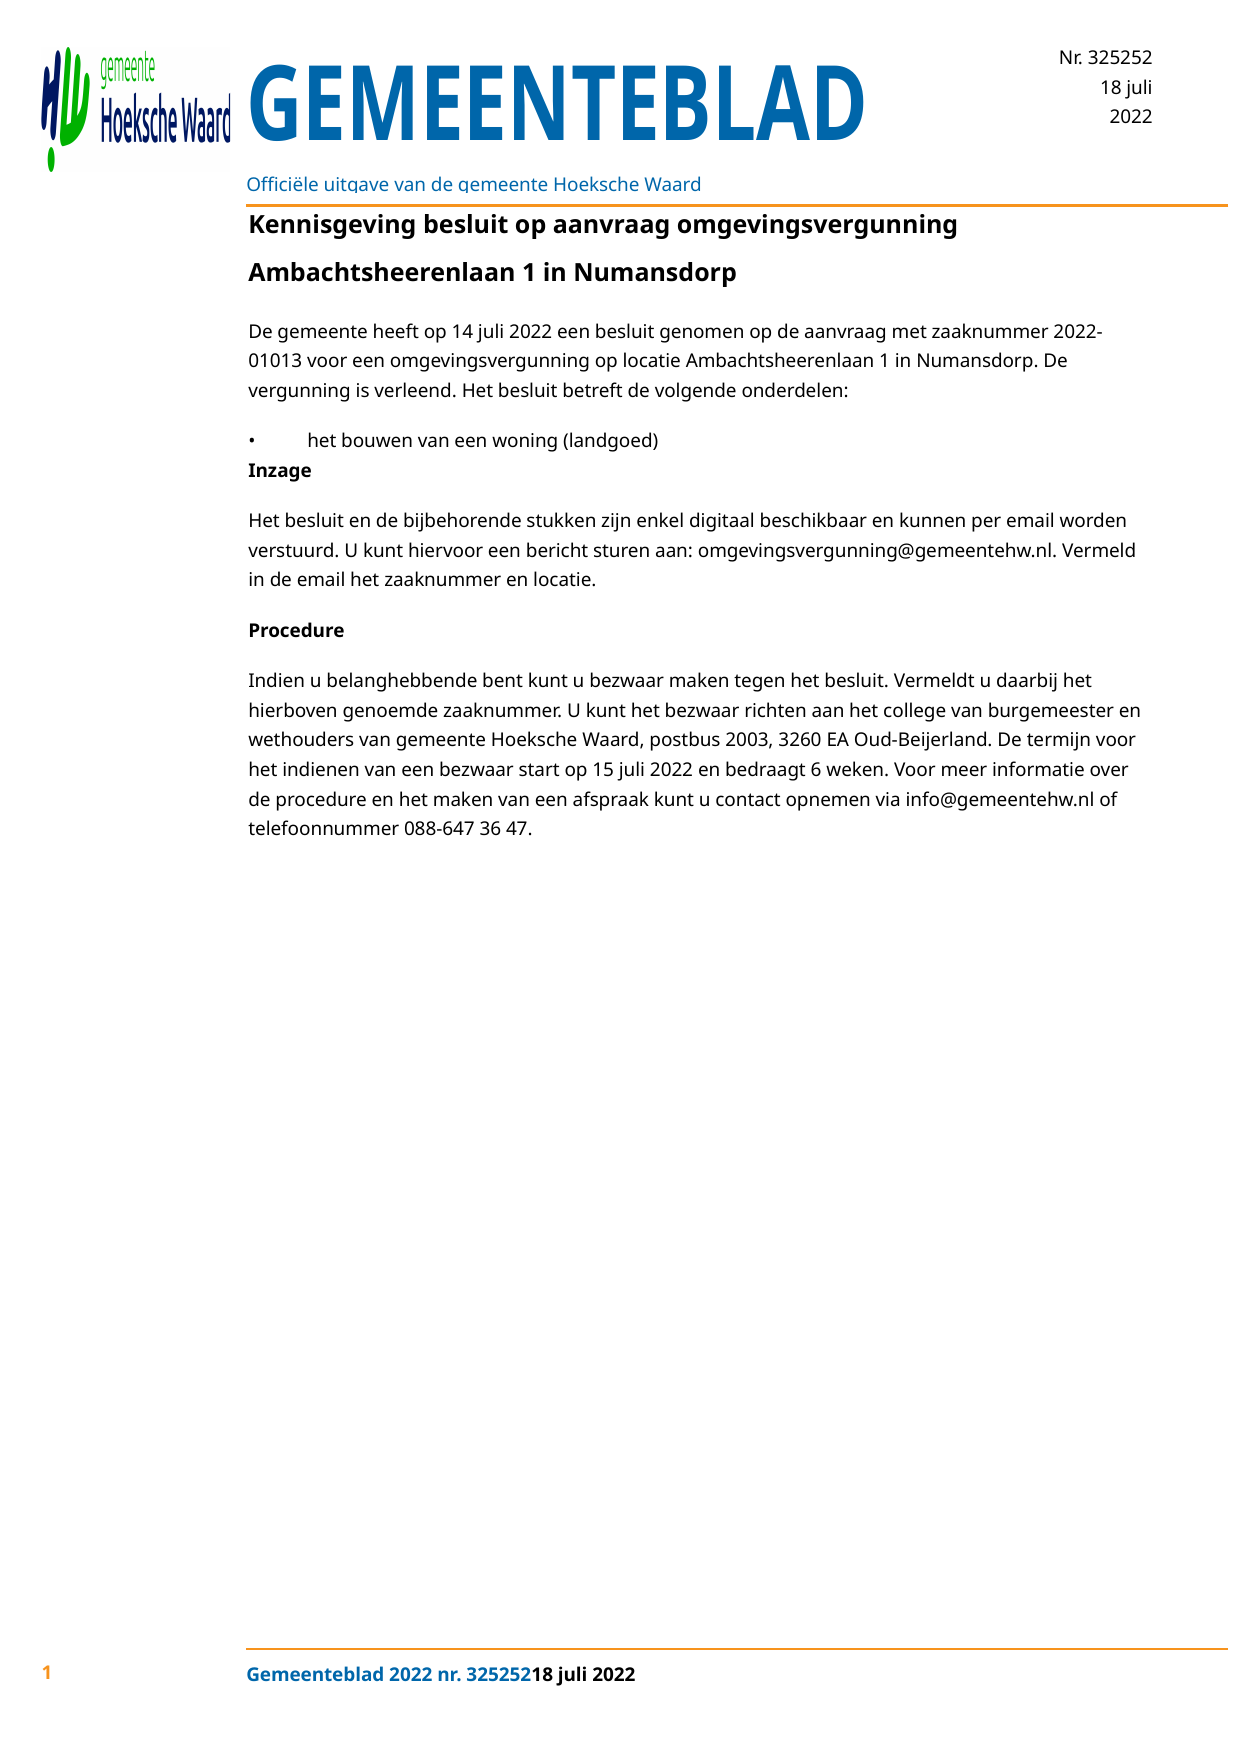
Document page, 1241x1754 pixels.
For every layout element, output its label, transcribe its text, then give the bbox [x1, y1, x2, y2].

text Kennisgeving besluit op aanvraag omgevingsvergunning Ambachtsheerenlaan 1 in Numansdorp [248, 207, 1152, 288]
text Procedure [248, 617, 1152, 643]
text De gemeente heeft op 14 juli 2022 een besluit genomen op de aanvraag met zaaknummer 2022-01013 voor een omgevingsvergunning op locatie Ambachtsheerenlaan 1 in Numansdorp. De vergunning is verleend. Het besluit betreft de volgende onderdelen: [248, 318, 1152, 403]
picture [41, 47, 231, 172]
list het bouwen van een woning (landgoed) [248, 427, 1152, 453]
text Indien u belanghebbende bent kunt u bezwaar maken tegen het besluit. Vermeldt u daarbij het hierboven genoemde zaaknummer. U kunt het bezwaar richten aan het college van burgemeester en wethouders van gemeente Hoeksche Waard, postbus 2003, 3260 EA Oud-Beijerland. De termijn voor het indienen van een bezwaar start op 15 juli 2022 en bedraagt 6 weken. Voor meer informatie over de procedure en het maken van een afspraak kunt u contact opnemen via info@gemeentehw.nl of telefoonnummer 088-647 36 47. [248, 667, 1152, 841]
text Inzage [248, 457, 1152, 483]
text Het besluit en de bijbehorende stukken zijn enkel digitaal beschikbaar en kunnen per email worden verstuurd. U kunt hiervoor een bericht sturen aan: omgevingsvergunning@gemeentehw.nl. Vermeld in de email het zaaknummer en locatie. [248, 507, 1152, 592]
